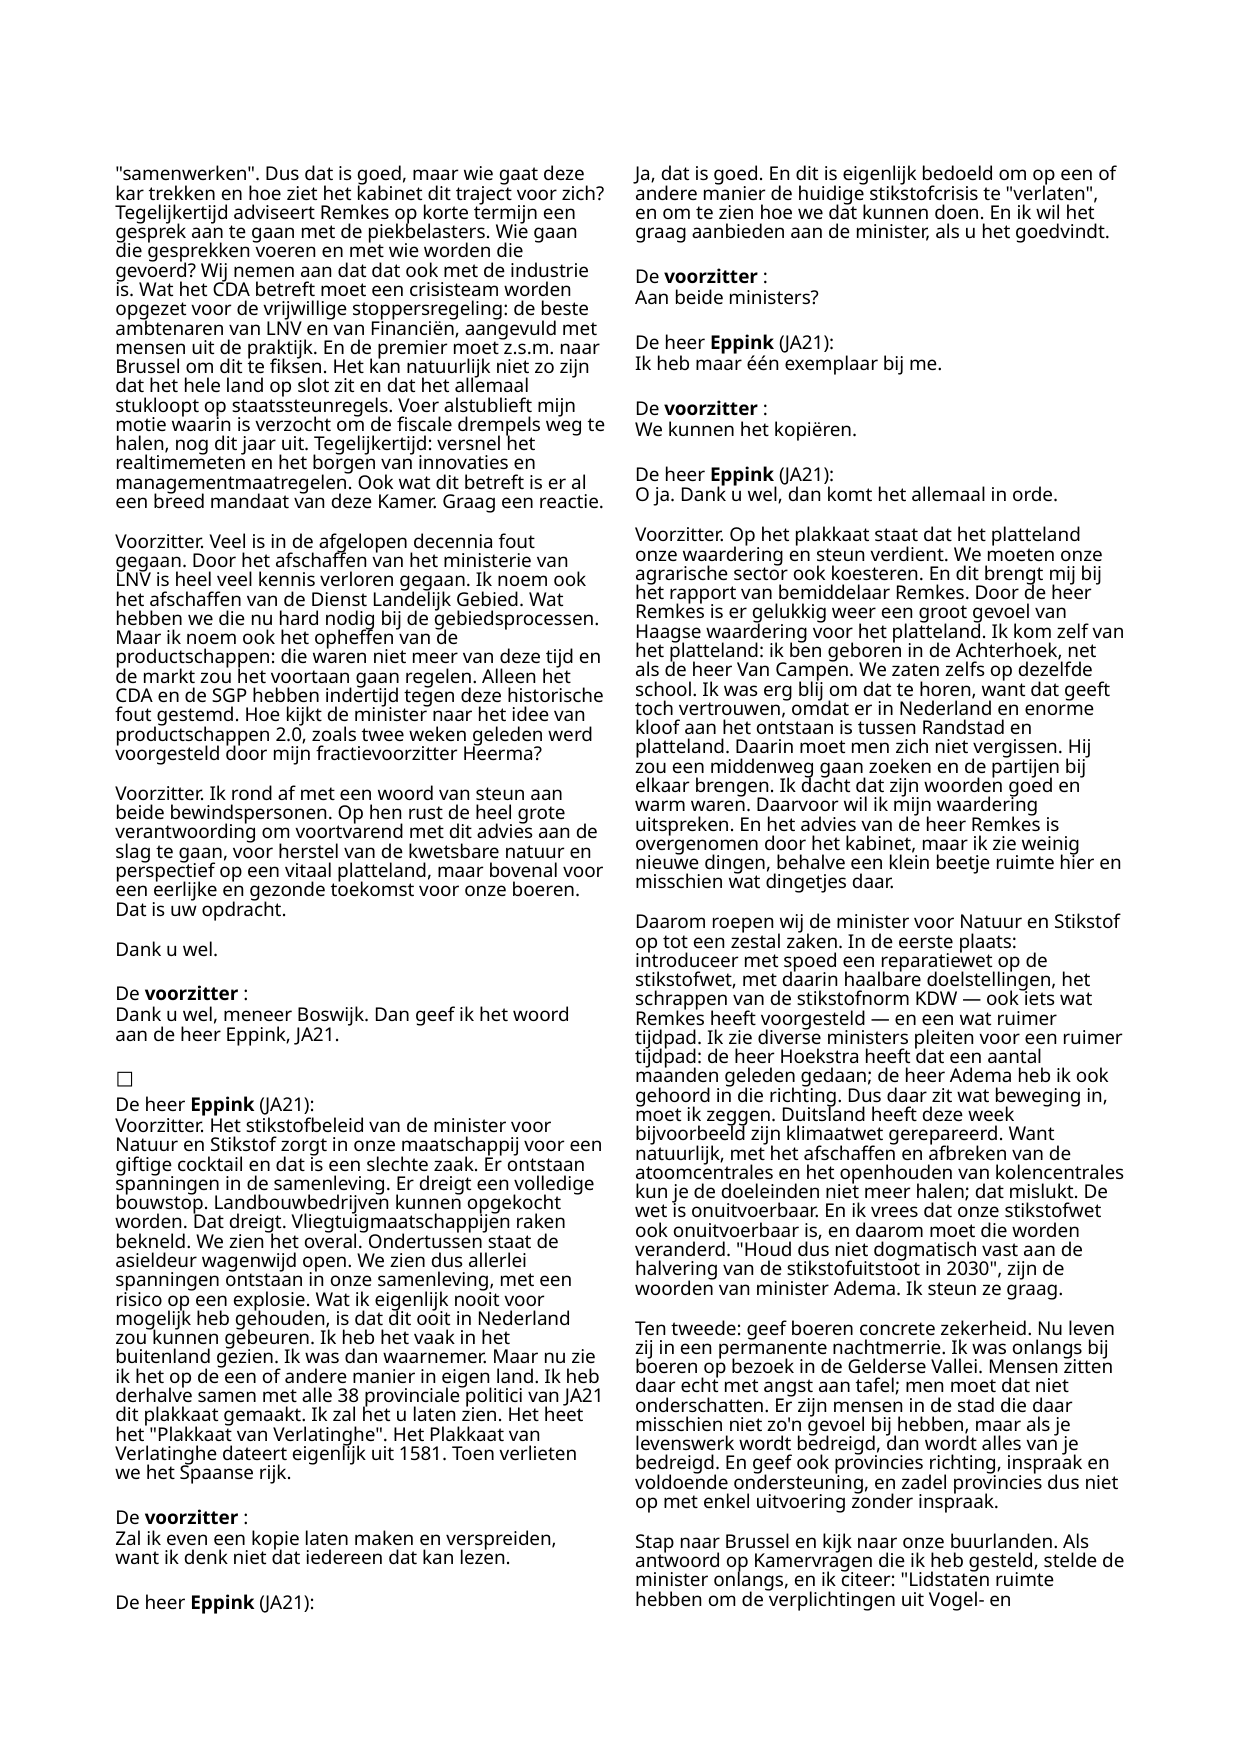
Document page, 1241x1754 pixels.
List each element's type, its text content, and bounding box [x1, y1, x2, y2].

text Ik heb maar één exemplaar bij me. [635, 355, 1125, 374]
text Voorzitter. Het stikstofbeleid van de minister voor Natuur en Stikstof zorgt in onze maatschappij voor een giftige cocktail en dat is een slechte zaak. Er ontstaan spanningen in de samenleving. Er dreigt een volledige bouwstop. Landbouwbedrijven kunnen opgekocht worden. Dat dreigt. Vliegtuigmaatschappijen raken bekneld. We zien het overal. Ondertussen staat de asieldeur wagenwijd open. We zien dus allerlei spanningen ontstaan in onze samenleving, met een risico op een explosie. Wat ik eigenlijk nooit voor mogelijk heb gehouden, is dat dit ooit in Nederland zou kunnen gebeuren. Ik heb het vaak in het buitenland gezien. Ik was dan waarnemer. Maar nu zie ik het op de een of andere manier in eigen land. Ik heb derhalve samen met alle 38 provinciale politici van JA21 dit plakkaat gemaakt. Ik zal het u laten zien. Het heet het "Plakkaat van Verlatinghe". Het Plakkaat van Verlatinghe dateert eigenlijk uit 1581. Toen verlieten we het Spaanse rijk. [115, 1117, 605, 1483]
text Ja, dat is goed. En dit is eigenlijk bedoeld om op een of andere manier de huidige stikstofcrisis te "verlaten", en om te zien hoe we dat kunnen doen. En ik wil het graag aanbieden aan de minister, als u het goedvindt. [635, 165, 1125, 242]
text Dank u wel, meneer Boswijk. Dan geef ik het woord aan de heer Eppink, JA21. [115, 1006, 605, 1045]
text De voorzitter : [635, 263, 1125, 289]
text De heer Eppink (JA21): [635, 329, 1125, 355]
text "samenwerken". Dus dat is goed, maar wie gaat deze kar trekken en hoe ziet het kabinet dit traject voor zich? Tegelijkertijd adviseert Remkes op korte termijn een gesprek aan te gaan met de piekbelasters. Wie gaan die gesprekken voeren en met wie worden die gevoerd? Wij nemen aan dat dat ook met de industrie is. Wat het CDA betreft moet een crisisteam worden opgezet voor de vrijwillige stoppersregeling: de beste ambtenaren van LNV en van Financiën, aangevuld met mensen uit de praktijk. En de premier moet z.s.m. naar Brussel om dit te fiksen. Het kan natuurlijk niet zo zijn dat het hele land op slot zit en dat het allemaal stukloopt op staatssteunregels. Voer alstublieft mijn motie waarin is verzocht om de fiscale drempels weg te halen, nog dit jaar uit. Tegelijkertijd: versnel het realtimemeten en het borgen van innovaties en managementmaatregelen. Ook wat dit betreft is er al een breed mandaat van deze Kamer. Graag een reactie. [115, 165, 605, 512]
text De voorzitter : [635, 395, 1125, 421]
text Voorzitter. Ik rond af met een woord van steun aan beide bewindspersonen. Op hen rust de heel grote verantwoording om voortvarend met dit advies aan de slag te gaan, voor herstel van de kwetsbare natuur en perspectief op een vitaal platteland, maar bovenal voor een eerlijke en gezonde toekomst voor onze boeren. Dat is uw opdracht. [115, 785, 605, 920]
text De heer Eppink (JA21): [115, 1589, 605, 1615]
text De voorzitter : [115, 1504, 605, 1530]
text Ten tweede: geef boeren concrete zekerheid. Nu leven zij in een permanente nachtmerrie. Ik was onlangs bij boeren op bezoek in de Gelderse Vallei. Mensen zitten daar echt met angst aan tafel; men moet dat niet onderschatten. Er zijn mensen in de stad die daar misschien niet zo'n gevoel bij hebben, maar als je levenswerk wordt bedreigd, dan wordt alles van je bedreigd. En geef ook provincies richting, inspraak en voldoende ondersteuning, en zadel provincies dus niet op met enkel uitvoering zonder inspraak. [635, 1319, 1125, 1512]
text Aan beide ministers? [635, 289, 1125, 308]
text Dank u wel. [115, 941, 605, 960]
text Zal ik even een kopie laten maken en verspreiden, want ik denk niet dat iedereen dat kan lezen. [115, 1530, 605, 1568]
text De voorzitter : [115, 981, 605, 1006]
text De heer Eppink (JA21): [635, 461, 1125, 486]
text O ja. Dank u wel, dan komt het allemaal in orde. [635, 486, 1125, 506]
text ⬜ [115, 1066, 605, 1091]
text Voorzitter. Op het plakkaat staat dat het platteland onze waardering en steun verdient. We moeten onze agrarische sector ook koesteren. En dit brengt mij bij het rapport van bemiddelaar Remkes. Door de heer Remkes is er gelukkig weer een groot gevoel van Haagse waardering voor het platteland. Ik kom zelf van het platteland: ik ben geboren in de Achterhoek, net als de heer Van Campen. We zaten zelfs op dezelfde school. Ik was erg blij om dat te horen, want dat geeft toch vertrouwen, omdat er in Nederland en enorme kloof aan het ontstaan is tussen Randstad en platteland. Daarin moet men zich niet vergissen. Hij zou een middenweg gaan zoeken en de partijen bij elkaar brengen. Ik dacht dat zijn woorden goed en warm waren. Daarvoor wil ik mijn waardering uitspreken. En het advies van de heer Remkes is overgenomen door het kabinet, maar ik zie weinig nieuwe dingen, behalve een klein beetje ruimte hier en misschien wat dingetjes daar. [635, 526, 1125, 893]
text We kunnen het kopiëren. [635, 421, 1125, 440]
text De heer Eppink (JA21): [115, 1091, 605, 1117]
text Stap naar Brussel en kijk naar onze buurlanden. Als antwoord op Kamervragen die ik heb gesteld, stelde de minister onlangs, en ik citeer: "Lidstaten ruimte hebben om de verplichtingen uit Vogel- en [635, 1533, 1125, 1610]
text Daarom roepen wij de minister voor Natuur en Stikstof op tot een zestal zaken. In de eerste plaats: introduceer met spoed een reparatiewet op de stikstofwet, met daarin haalbare doelstellingen, het schrappen van de stikstofnorm KDW — ook iets wat Remkes heeft voorgesteld — en een wat ruimer tijdpad. Ik zie diverse ministers pleiten voor een ruimer tijdpad: de heer Hoekstra heeft dat een aantal maanden geleden gedaan; de heer Adema heb ik ook gehoord in die richting. Dus daar zit wat beweging in, moet ik zeggen. Duitsland heeft deze week bijvoorbeeld zijn klimaatwet gerepareerd. Want natuurlijk, met het afschaffen en afbreken van de atoomcentrales en het openhouden van kolencentrales kun je de doeleinden niet meer halen; dat mislukt. De wet is onuitvoerbaar. En ik vrees dat onze stikstofwet ook onuitvoerbaar is, en daarom moet die worden veranderd. "Houd dus niet dogmatisch vast aan de halvering van de stikstofuitstoot in 2030", zijn de woorden van minister Adema. Ik steun ze graag. [635, 913, 1125, 1299]
text Voorzitter. Veel is in de afgelopen decennia fout gegaan. Door het afschaffen van het ministerie van LNV is heel veel kennis verloren gegaan. Ik noem ook het afschaffen van de Dienst Landelijk Gebied. Wat hebben we die nu hard nodig bij de gebiedsprocessen. Maar ik noem ook het opheffen van de productschappen: die waren niet meer van deze tijd en de markt zou het voortaan gaan regelen. Alleen het CDA en de SGP hebben indertijd tegen deze historische fout gestemd. Hoe kijkt de minister naar het idee van productschappen 2.0, zoals twee weken geleden werd voorgesteld door mijn fractievoorzitter Heerma? [115, 533, 605, 764]
